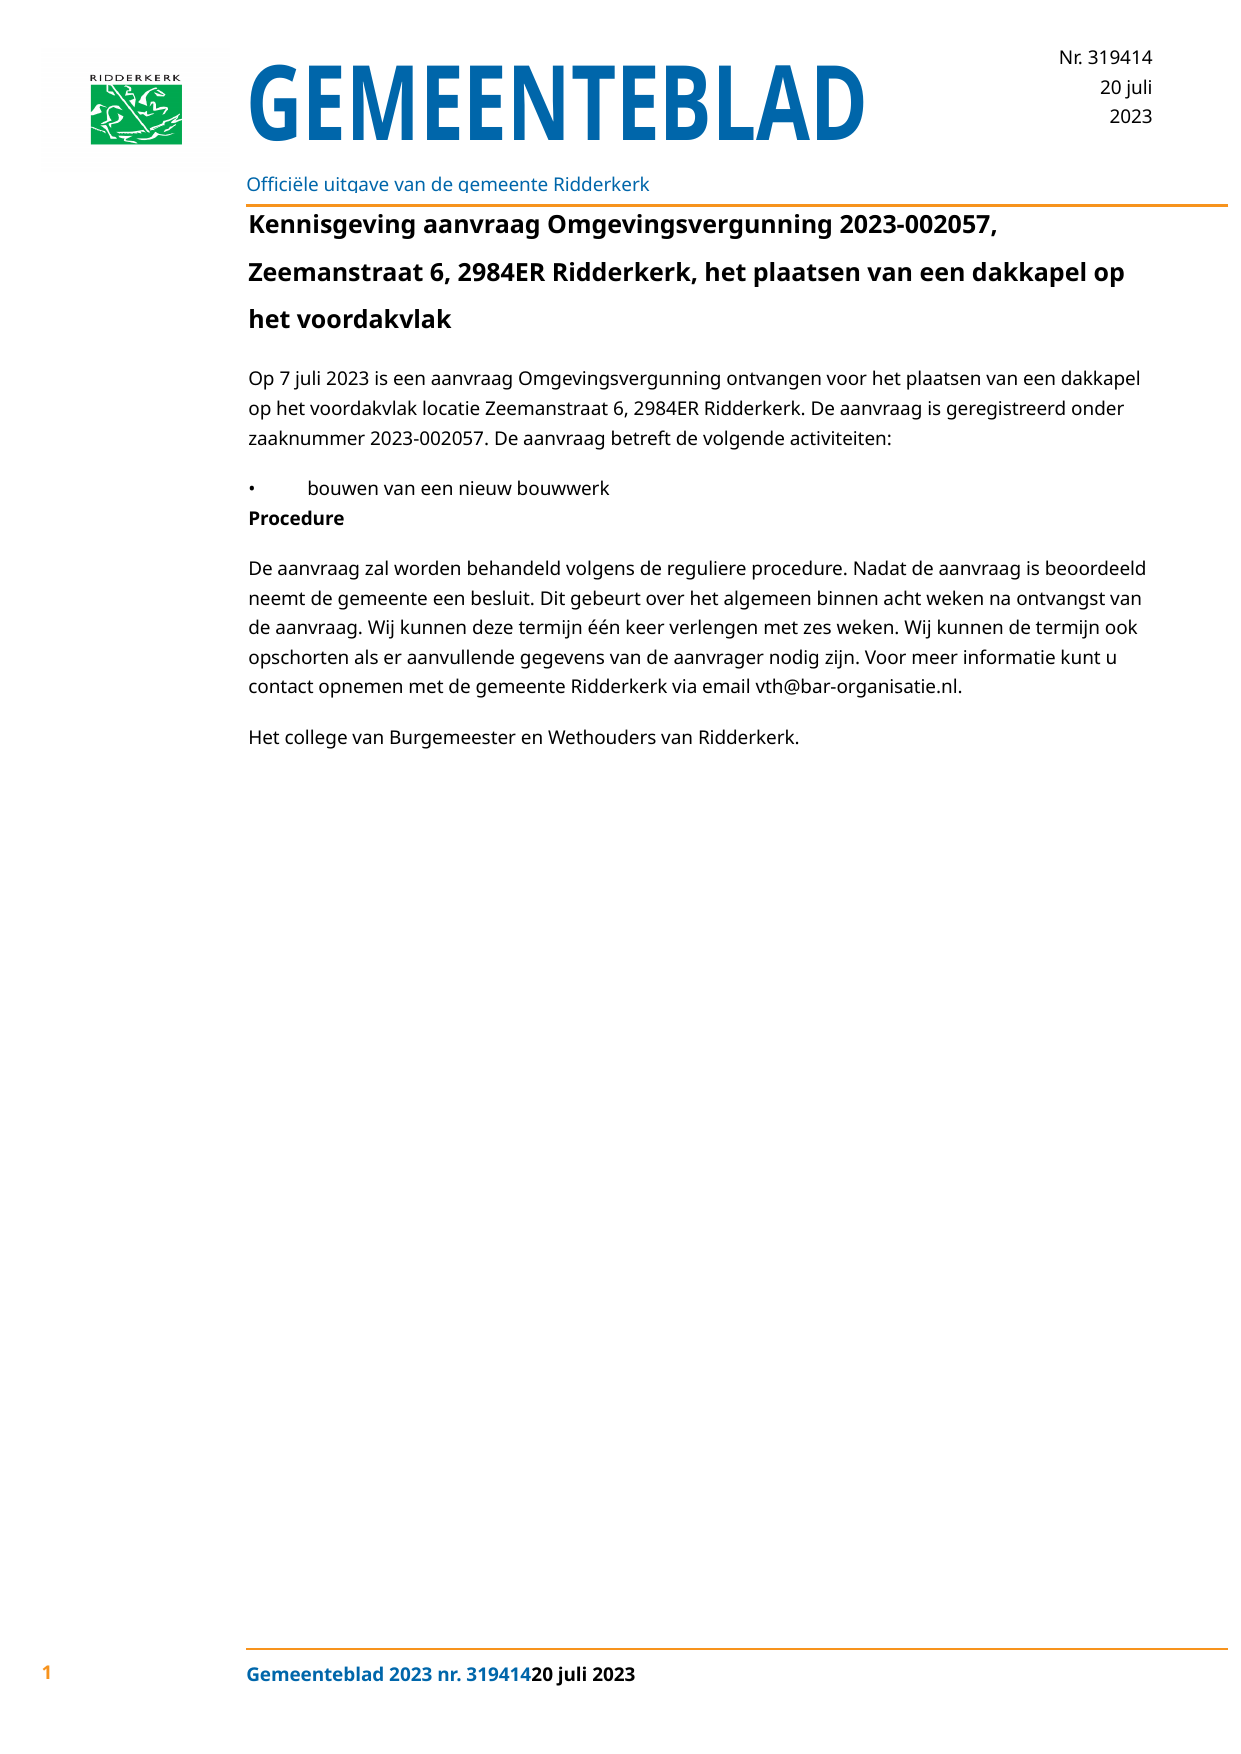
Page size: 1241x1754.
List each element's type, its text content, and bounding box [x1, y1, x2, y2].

picture [41, 47, 231, 172]
list bouwen van een nieuw bouwwerk [248, 475, 1152, 501]
text Kennisgeving aanvraag Omgevingsvergunning 2023-002057, Zeemanstraat 6, 2984ER Ridderkerk, het plaatsen van een dakkapel op het voordakvlak [248, 207, 1152, 336]
text Het college van Burgemeester en Wethouders van Ridderkerk. [248, 724, 1152, 749]
text De aanvraag zal worden behandeld volgens de reguliere procedure. Nadat de aanvraag is beoordeeld neemt de gemeente een besluit. Dit gebeurt over het algemeen binnen acht weken na ontvangst van de aanvraag. Wij kunnen deze termijn één keer verlengen met zes weken. Wij kunnen de termijn ook opschorten als er aanvullende gegevens van de aanvrager nodig zijn. Voor meer informatie kunt u contact opnemen met de gemeente Ridderkerk via email vth@bar-organisatie.nl. [248, 555, 1152, 699]
text Procedure [248, 505, 1152, 530]
text Op 7 juli 2023 is een aanvraag Omgevingsvergunning ontvangen voor het plaatsen van een dakkapel op het voordakvlak locatie Zeemanstraat 6, 2984ER Ridderkerk. De aanvraag is geregistreerd onder zaaknummer 2023-002057. De aanvraag betreft de volgende activiteiten: [248, 366, 1152, 450]
